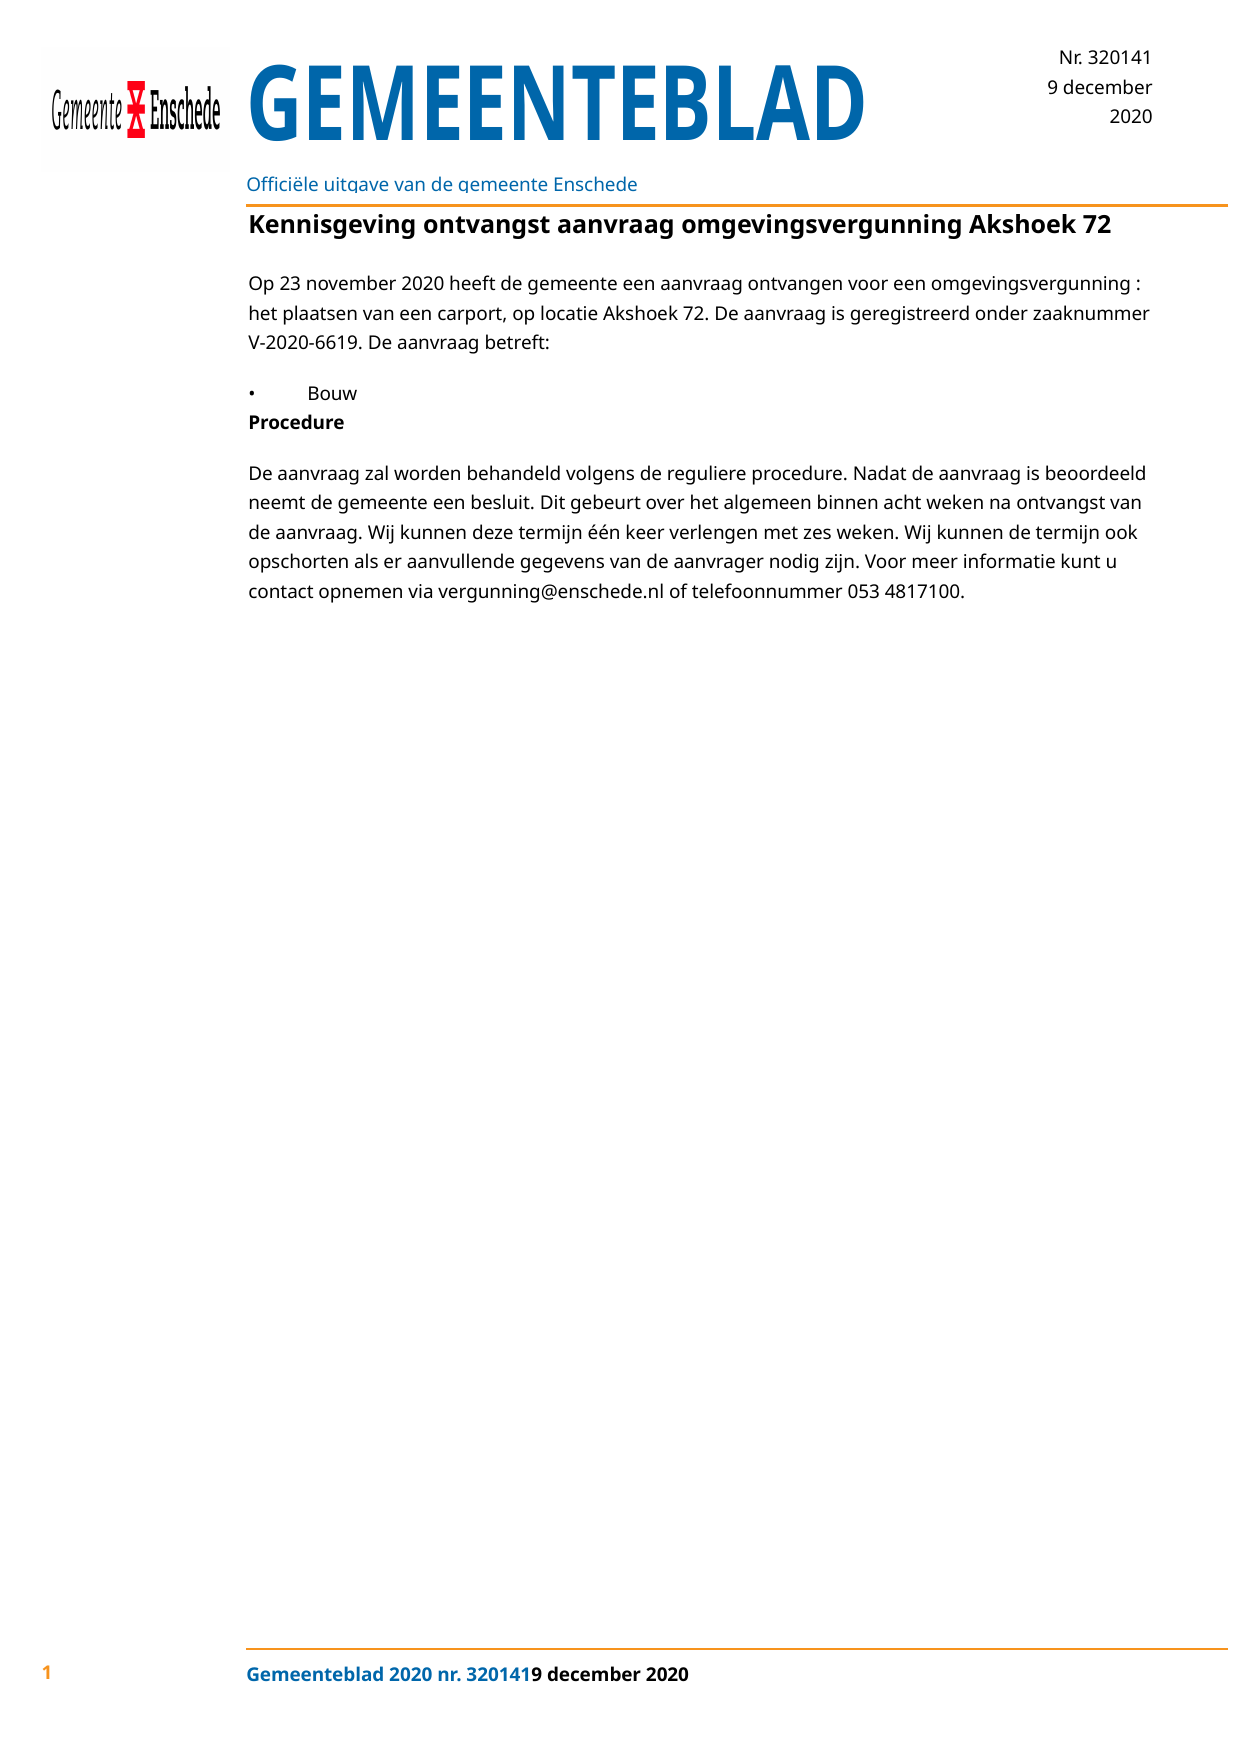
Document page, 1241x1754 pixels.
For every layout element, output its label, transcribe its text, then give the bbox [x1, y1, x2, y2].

list Bouw [248, 380, 1152, 406]
text Procedure [248, 409, 1152, 435]
picture [41, 47, 231, 172]
text Op 23 november 2020 heeft de gemeente een aanvraag ontvangen voor een omgevingsvergunning : het plaatsen van een carport, op locatie Akshoek 72. De aanvraag is geregistreerd onder zaaknummer V-2020-6619. De aanvraag betreft: [248, 270, 1152, 355]
text Kennisgeving ontvangst aanvraag omgevingsvergunning Akshoek 72 [248, 207, 1152, 241]
text De aanvraag zal worden behandeld volgens de reguliere procedure. Nadat de aanvraag is beoordeeld neemt de gemeente een besluit. Dit gebeurt over het algemeen binnen acht weken na ontvangst van de aanvraag. Wij kunnen deze termijn één keer verlengen met zes weken. Wij kunnen de termijn ook opschorten als er aanvullende gegevens van de aanvrager nodig zijn. Voor meer informatie kunt u contact opnemen via vergunning@enschede.nl of telefoonnummer 053 4817100. [248, 460, 1152, 604]
